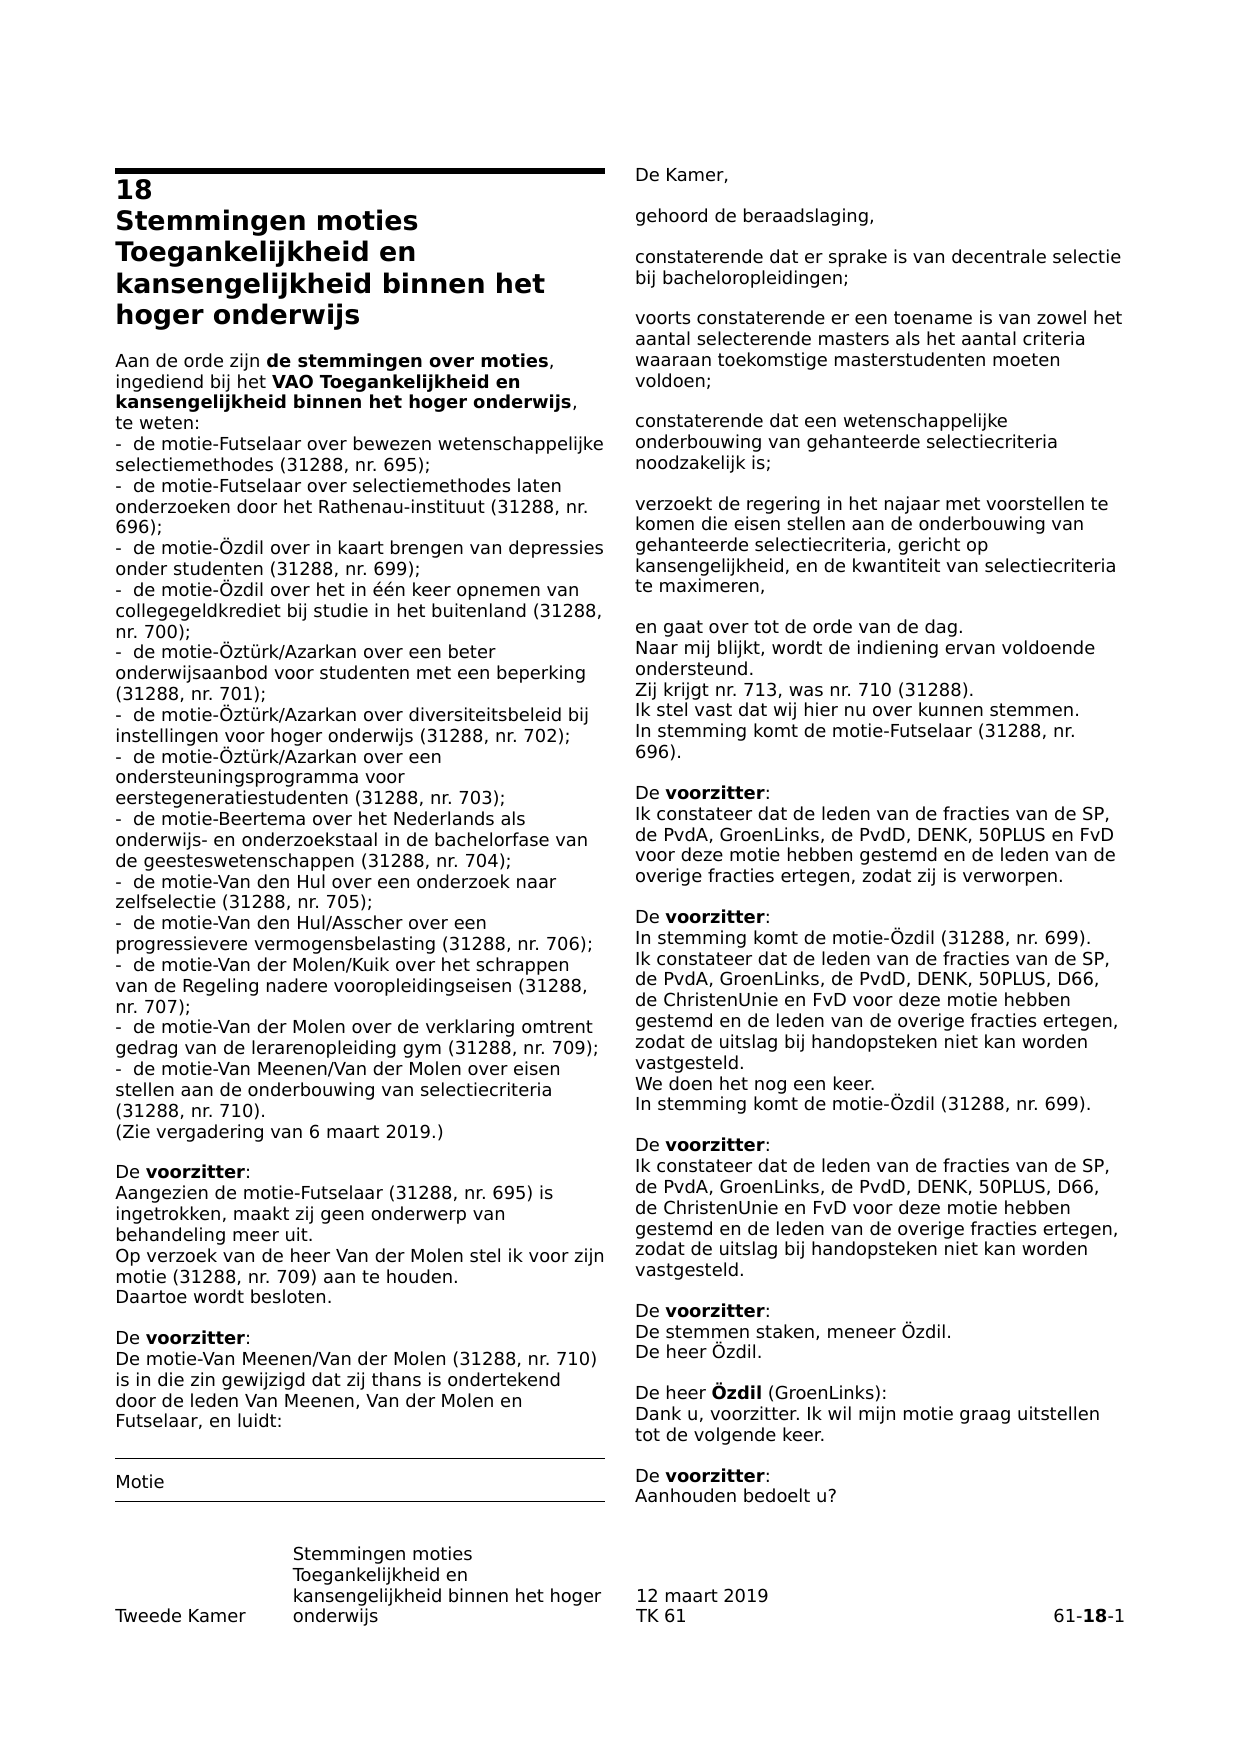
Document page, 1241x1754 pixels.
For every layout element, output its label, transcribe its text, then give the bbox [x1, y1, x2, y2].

list de motie-Van den Hul/Asscher over een progressievere vermogensbelasting (31288, nr. 706); [115, 913, 605, 955]
list de motie-Özdil over het in één keer opnemen van collegegeldkrediet bij studie in het buitenland (31288, nr. 700); [115, 580, 605, 642]
list de motie-Van Meenen/Van der Molen over eisen stellen aan de onderbouwing van selectiecriteria (31288, nr. 710). [115, 1059, 605, 1121]
text Ik stel vast dat wij hier nu over kunnen stemmen. [635, 700, 1125, 721]
text Ik constateer dat de leden van de fracties van de SP, de PvdA, GroenLinks, de PvdD, DENK, 50PLUS, D66, de ChristenUnie en FvD voor deze motie hebben gestemd en de leden van de overige fracties ertegen, zodat de uitslag bij handopsteken niet kan worden vastgesteld. [635, 1156, 1125, 1281]
title 18 Stemmingen moties Toegankelijkheid en kansengelijkheid binnen het hoger onderwijs [115, 174, 605, 331]
text De voorzitter: [115, 1162, 605, 1183]
text Naar mij blijkt, wordt de indiening ervan voldoende ondersteund. [635, 638, 1125, 679]
text De stemmen staken, meneer Özdil. [635, 1321, 1125, 1342]
text Aangezien de motie-Futselaar (31288, nr. 695) is ingetrokken, maakt zij geen onderwerp van behandeling meer uit. [115, 1183, 605, 1246]
text Daartoe wordt besloten. [115, 1287, 605, 1308]
text (Zie vergadering van 6 maart 2019.) [115, 1121, 605, 1142]
text De Kamer, [635, 165, 1125, 186]
list de motie-Futselaar over selectiemethodes laten onderzoeken door het Rathenau-instituut (31288, nr. 696); [115, 476, 605, 538]
list de motie-Öztürk/Azarkan over diversiteitsbeleid bij instellingen voor hoger onderwijs (31288, nr. 702); [115, 705, 605, 746]
text Ik constateer dat de leden van de fracties van de SP, de PvdA, GroenLinks, de PvdD, DENK, 50PLUS, D66, de ChristenUnie en FvD voor deze motie hebben gestemd en de leden van de overige fracties ertegen, zodat de uitslag bij handopsteken niet kan worden vastgesteld. [635, 948, 1125, 1073]
list de motie-Futselaar over bewezen wetenschappelijke selectiemethodes (31288, nr. 695); [115, 434, 605, 476]
list de motie-Van den Hul over een onderzoek naar zelfselectie (31288, nr. 705); [115, 871, 605, 913]
list de motie-Van der Molen/Kuik over het schrappen van de Regeling nadere vooropleidingseisen (31288, nr. 707); [115, 955, 605, 1017]
text In stemming komt de motie-Özdil (31288, nr. 699). [635, 927, 1125, 948]
text In stemming komt de motie-Futselaar (31288, nr. 696). [635, 721, 1125, 763]
text De voorzitter: [635, 1301, 1125, 1321]
text In stemming komt de motie-Özdil (31288, nr. 699). [635, 1094, 1125, 1115]
text Op verzoek van de heer Van der Molen stel ik voor zijn motie (31288, nr. 709) aan te houden. [115, 1246, 605, 1287]
text Dank u, voorzitter. Ik wil mijn motie graag uitstellen tot de volgende keer. [635, 1404, 1125, 1446]
text te weten: [115, 413, 605, 434]
text De heer Özdil (GroenLinks): [635, 1383, 1125, 1404]
text De voorzitter: [635, 783, 1125, 803]
text Ik constateer dat de leden van de fracties van de SP, de PvdA, GroenLinks, de PvdD, DENK, 50PLUS en FvD voor deze motie hebben gestemd en de leden van de overige fracties ertegen, zodat zij is verworpen. [635, 803, 1125, 887]
text De motie-Van Meenen/Van der Molen (31288, nr. 710) is in die zin gewijzigd dat zij thans is ondertekend door de leden Van Meenen, Van der Molen en Futselaar, en luidt: [115, 1349, 605, 1432]
text Motie [115, 1472, 605, 1493]
list de motie-Özdil over in kaart brengen van depressies onder studenten (31288, nr. 699); [115, 538, 605, 580]
text constaterende dat een wetenschappelijke onderbouwing van gehanteerde selectiecriteria noodzakelijk is; [635, 411, 1125, 473]
list de motie-Van der Molen over de verklaring omtrent gedrag van de lerarenopleiding gym (31288, nr. 709); [115, 1017, 605, 1059]
text voorts constaterende er een toename is van zowel het aantal selecterende masters als het aantal criteria waaraan toekomstige masterstudenten moeten voldoen; [635, 308, 1125, 391]
text Zij krijgt nr. 713, was nr. 710 (31288). [635, 679, 1125, 700]
text en gaat over tot de orde van de dag. [635, 617, 1125, 638]
text gehoord de beraadslaging, [635, 206, 1125, 227]
text De voorzitter: [115, 1328, 605, 1349]
text We doen het nog een keer. [635, 1073, 1125, 1094]
text De voorzitter: [635, 1135, 1125, 1156]
list de motie-Beertema over het Nederlands als onderwijs- en onderzoekstaal in de bachelorfase van de geesteswetenschappen (31288, nr. 704); [115, 809, 605, 871]
list de motie-Öztürk/Azarkan over een beter onderwijsaanbod voor studenten met een beperking (31288, nr. 701); [115, 642, 605, 705]
text Aanhouden bedoelt u? [635, 1486, 1125, 1507]
text De voorzitter: [635, 1466, 1125, 1486]
list de motie-Öztürk/Azarkan over een ondersteuningsprogramma voor eerstegeneratiestudenten (31288, nr. 703); [115, 746, 605, 809]
text constaterende dat er sprake is van decentrale selectie bij bacheloropleidingen; [635, 247, 1125, 288]
text verzoekt de regering in het najaar met voorstellen te komen die eisen stellen aan de onderbouwing van gehanteerde selectiecriteria, gericht op kansengelijkheid, en de kwantiteit van selectiecriteria te maximeren, [635, 493, 1125, 597]
text De heer Özdil. [635, 1342, 1125, 1363]
text De voorzitter: [635, 907, 1125, 927]
text Aan de orde zijn de stemmingen over moties, ingediend bij het VAO Toegankelijkheid en kansengelijkheid binnen het hoger onderwijs, [115, 351, 605, 413]
